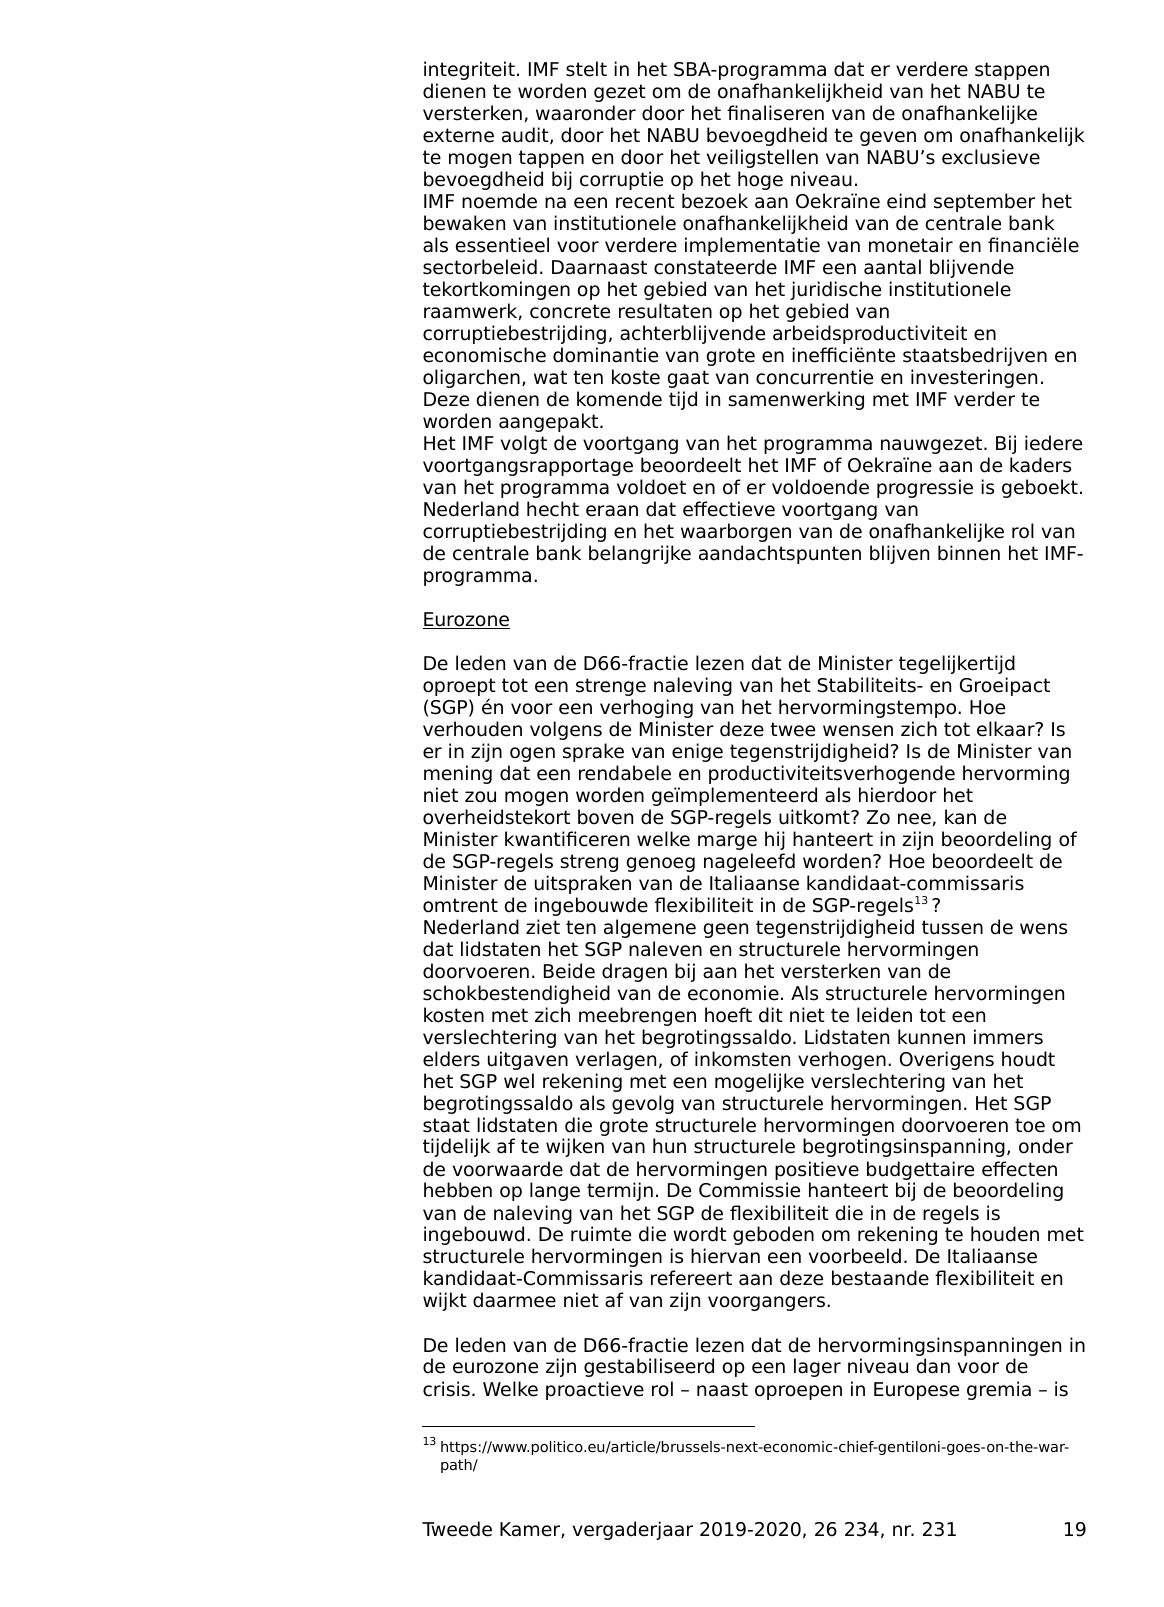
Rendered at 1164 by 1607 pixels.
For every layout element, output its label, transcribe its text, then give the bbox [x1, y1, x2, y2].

text De leden van de D66-fractie lezen dat de hervormingsinspanningen in de eurozone zijn gestabiliseerd op een lager niveau dan voor de crisis. Welke proactieve rol – naast oproepen in Europese gremia – is [422, 1334, 1087, 1400]
text Het IMF volgt de voortgang van het programma nauwgezet. Bij iedere voortgangsrapportage beoordeelt het IMF of Oekraïne aan de kaders van het programma voldoet en of er voldoende progressie is geboekt. Nederland hecht eraan dat effectieve voortgang van corruptiebestrijding en het waarborgen van de onafhankelijke rol van de centrale bank belangrijke aandachtspunten blijven binnen het IMF-programma. [422, 433, 1087, 587]
text https://www.politico.eu/article/brussels-next-economic-chief-gentiloni-goes-on-the-war-path/ [422, 1435, 1087, 1474]
text integriteit. IMF stelt in het SBA-programma dat er verdere stappen dienen te worden gezet om de onafhankelijkheid van het NABU te versterken, waaronder door het finaliseren van de onafhankelijke externe audit, door het NABU bevoegdheid te geven om onafhankelijk te mogen tappen en door het veiligstellen van NABU’s exclusieve bevoegdheid bij corruptie op het hoge niveau. [422, 59, 1087, 191]
text De leden van de D66-fractie lezen dat de Minister tegelijkertijd oproept tot een strenge naleving van het Stabiliteits- en Groeipact (SGP) én voor een verhoging van het hervormingstempo. Hoe verhouden volgens de Minister deze twee wensen zich tot elkaar? Is er in zijn ogen sprake van enige tegenstrijdigheid? Is de Minister van mening dat een rendabele en productiviteitsverhogende hervorming niet zou mogen worden geïmplementeerd als hierdoor het overheidstekort boven de SGP-regels uitkomt? Zo nee, kan de Minister kwantificeren welke marge hij hanteert in zijn beoordeling of de SGP-regels streng genoeg nageleefd worden? Hoe beoordeelt de Minister de uitspraken van de Italiaanse kandidaat-commissaris omtrent de ingebouwde flexibiliteit in de SGP-regels? [422, 653, 1087, 917]
subtitle Eurozone [422, 609, 1087, 631]
text IMF noemde na een recent bezoek aan Oekraïne eind september het bewaken van institutionele onafhankelijkheid van de centrale bank als essentieel voor verdere implementatie van monetair en financiële sectorbeleid. Daarnaast constateerde IMF een aantal blijvende tekortkomingen op het gebied van het juridische institutionele raamwerk, concrete resultaten op het gebied van corruptiebestrijding, achterblijvende arbeidsproductiviteit en economische dominantie van grote en inefficiënte staatsbedrijven en oligarchen, wat ten koste gaat van concurrentie en investeringen. Deze dienen de komende tijd in samenwerking met IMF verder te worden aangepakt. [422, 191, 1087, 433]
text Nederland ziet ten algemene geen tegenstrijdigheid tussen de wens dat lidstaten het SGP naleven en structurele hervormingen doorvoeren. Beide dragen bij aan het versterken van de schokbestendigheid van de economie. Als structurele hervormingen kosten met zich meebrengen hoeft dit niet te leiden tot een verslechtering van het begrotingssaldo. Lidstaten kunnen immers elders uitgaven verlagen, of inkomsten verhogen. Overigens houdt het SGP wel rekening met een mogelijke verslechtering van het begrotingssaldo als gevolg van structurele hervormingen. Het SGP staat lidstaten die grote structurele hervormingen doorvoeren toe om tijdelijk af te wijken van hun structurele begrotingsinspanning, onder de voorwaarde dat de hervormingen positieve budgettaire effecten hebben op lange termijn. De Commissie hanteert bij de beoordeling van de naleving van het SGP de flexibiliteit die in de regels is ingebouwd. De ruimte die wordt geboden om rekening te houden met structurele hervormingen is hiervan een voorbeeld. De Italiaanse kandidaat-Commissaris refereert aan deze bestaande flexibiliteit en wijkt daarmee niet af van zijn voorgangers. [422, 917, 1087, 1312]
